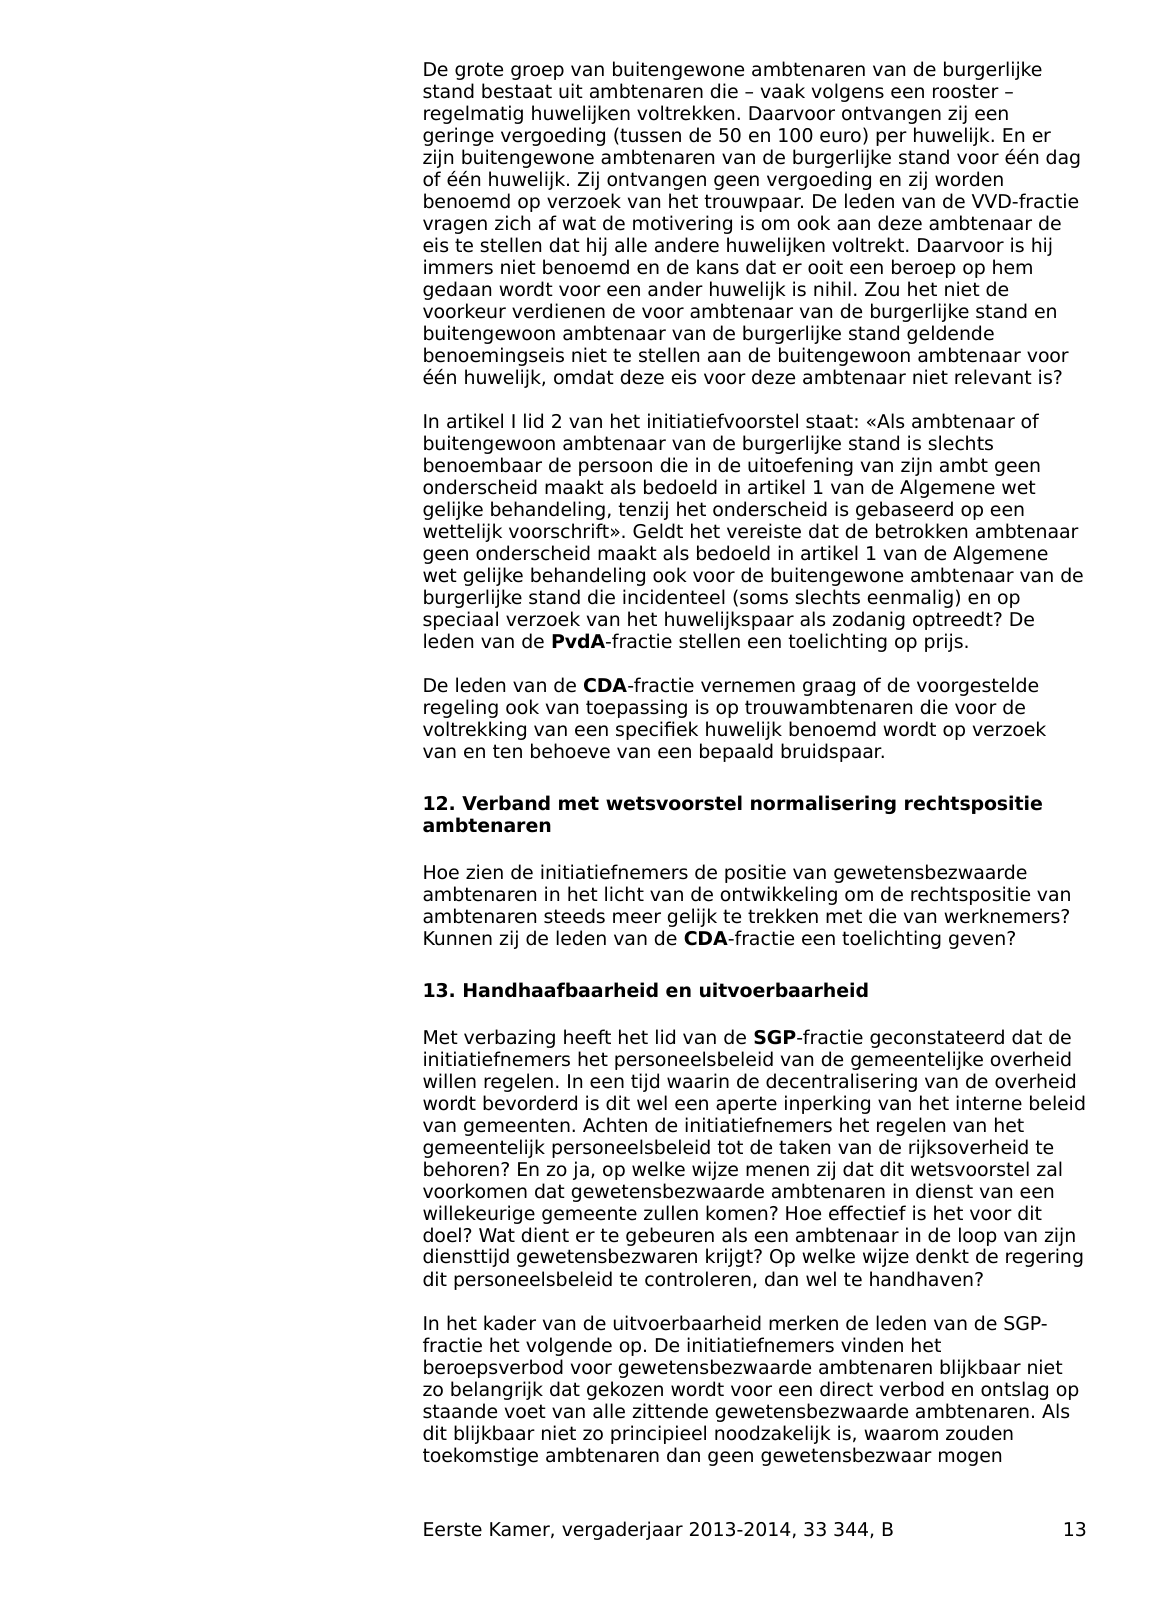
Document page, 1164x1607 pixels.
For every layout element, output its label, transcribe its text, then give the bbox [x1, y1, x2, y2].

subtitle 13. Handhaafbaarheid en uitvoerbaarheid [422, 980, 1087, 1002]
text De grote groep van buitengewone ambtenaren van de burgerlijke stand bestaat uit ambtenaren die – vaak volgens een rooster – regelmatig huwelijken voltrekken. Daarvoor ontvangen zij een geringe vergoeding (tussen de 50 en 100 euro) per huwelijk. En er zijn buitengewone ambtenaren van de burgerlijke stand voor één dag of één huwelijk. Zij ontvangen geen vergoeding en zij worden benoemd op verzoek van het trouwpaar. De leden van de VVD-fractie vragen zich af wat de motivering is om ook aan deze ambtenaar de eis te stellen dat hij alle andere huwelijken voltrekt. Daarvoor is hij immers niet benoemd en de kans dat er ooit een beroep op hem gedaan wordt voor een ander huwelijk is nihil. Zou het niet de voorkeur verdienen de voor ambtenaar van de burgerlijke stand en buitengewoon ambtenaar van de burgerlijke stand geldende benoemingseis niet te stellen aan de buitengewoon ambtenaar voor één huwelijk, omdat deze eis voor deze ambtenaar niet relevant is? [422, 59, 1087, 389]
subtitle 12. Verband met wetsvoorstel normalisering rechtspositie ambtenaren [422, 793, 1087, 837]
text Met verbazing heeft het lid van de SGP-fractie geconstateerd dat de initiatiefnemers het personeelsbeleid van de gemeentelijke overheid willen regelen. In een tijd waarin de decentralisering van de overheid wordt bevorderd is dit wel een aperte inperking van het interne beleid van gemeenten. Achten de initiatiefnemers het regelen van het gemeentelijk personeelsbeleid tot de taken van de rijksoverheid te behoren? En zo ja, op welke wijze menen zij dat dit wetsvoorstel zal voorkomen dat gewetensbezwaarde ambtenaren in dienst van een willekeurige gemeente zullen komen? Hoe effectief is het voor dit doel? Wat dient er te gebeuren als een ambtenaar in de loop van zijn diensttijd gewetensbezwaren krijgt? Op welke wijze denkt de regering dit personeelsbeleid te controleren, dan wel te handhaven? [422, 1027, 1087, 1290]
text De leden van de CDA-fractie vernemen graag of de voorgestelde regeling ook van toepassing is op trouwambtenaren die voor de voltrekking van een specifiek huwelijk benoemd wordt op verzoek van en ten behoeve van een bepaald bruidspaar. [422, 675, 1087, 763]
text Hoe zien de initiatiefnemers de positie van gewetensbezwaarde ambtenaren in het licht van de ontwikkeling om de rechtspositie van ambtenaren steeds meer gelijk te trekken met die van werknemers? Kunnen zij de leden van de CDA-fractie een toelichting geven? [422, 862, 1087, 950]
text In het kader van de uitvoerbaarheid merken de leden van de SGP-fractie het volgende op. De initiatiefnemers vinden het beroepsverbod voor gewetensbezwaarde ambtenaren blijkbaar niet zo belangrijk dat gekozen wordt voor een direct verbod en ontslag op staande voet van alle zittende gewetensbezwaarde ambtenaren. Als dit blijkbaar niet zo principieel noodzakelijk is, waarom zouden toekomstige ambtenaren dan geen gewetensbezwaar mogen [422, 1313, 1087, 1466]
text In artikel I lid 2 van het initiatiefvoorstel staat: «Als ambtenaar of buitengewoon ambtenaar van de burgerlijke stand is slechts benoembaar de persoon die in de uitoefening van zijn ambt geen onderscheid maakt als bedoeld in artikel 1 van de Algemene wet gelijke behandeling, tenzij het onderscheid is gebaseerd op een wettelijk voorschrift». Geldt het vereiste dat de betrokken ambtenaar geen onderscheid maakt als bedoeld in artikel 1 van de Algemene wet gelijke behandeling ook voor de buitengewone ambtenaar van de burgerlijke stand die incidenteel (soms slechts eenmalig) en op speciaal verzoek van het huwelijkspaar als zodanig optreedt? De leden van de PvdA-fractie stellen een toelichting op prijs. [422, 411, 1087, 653]
